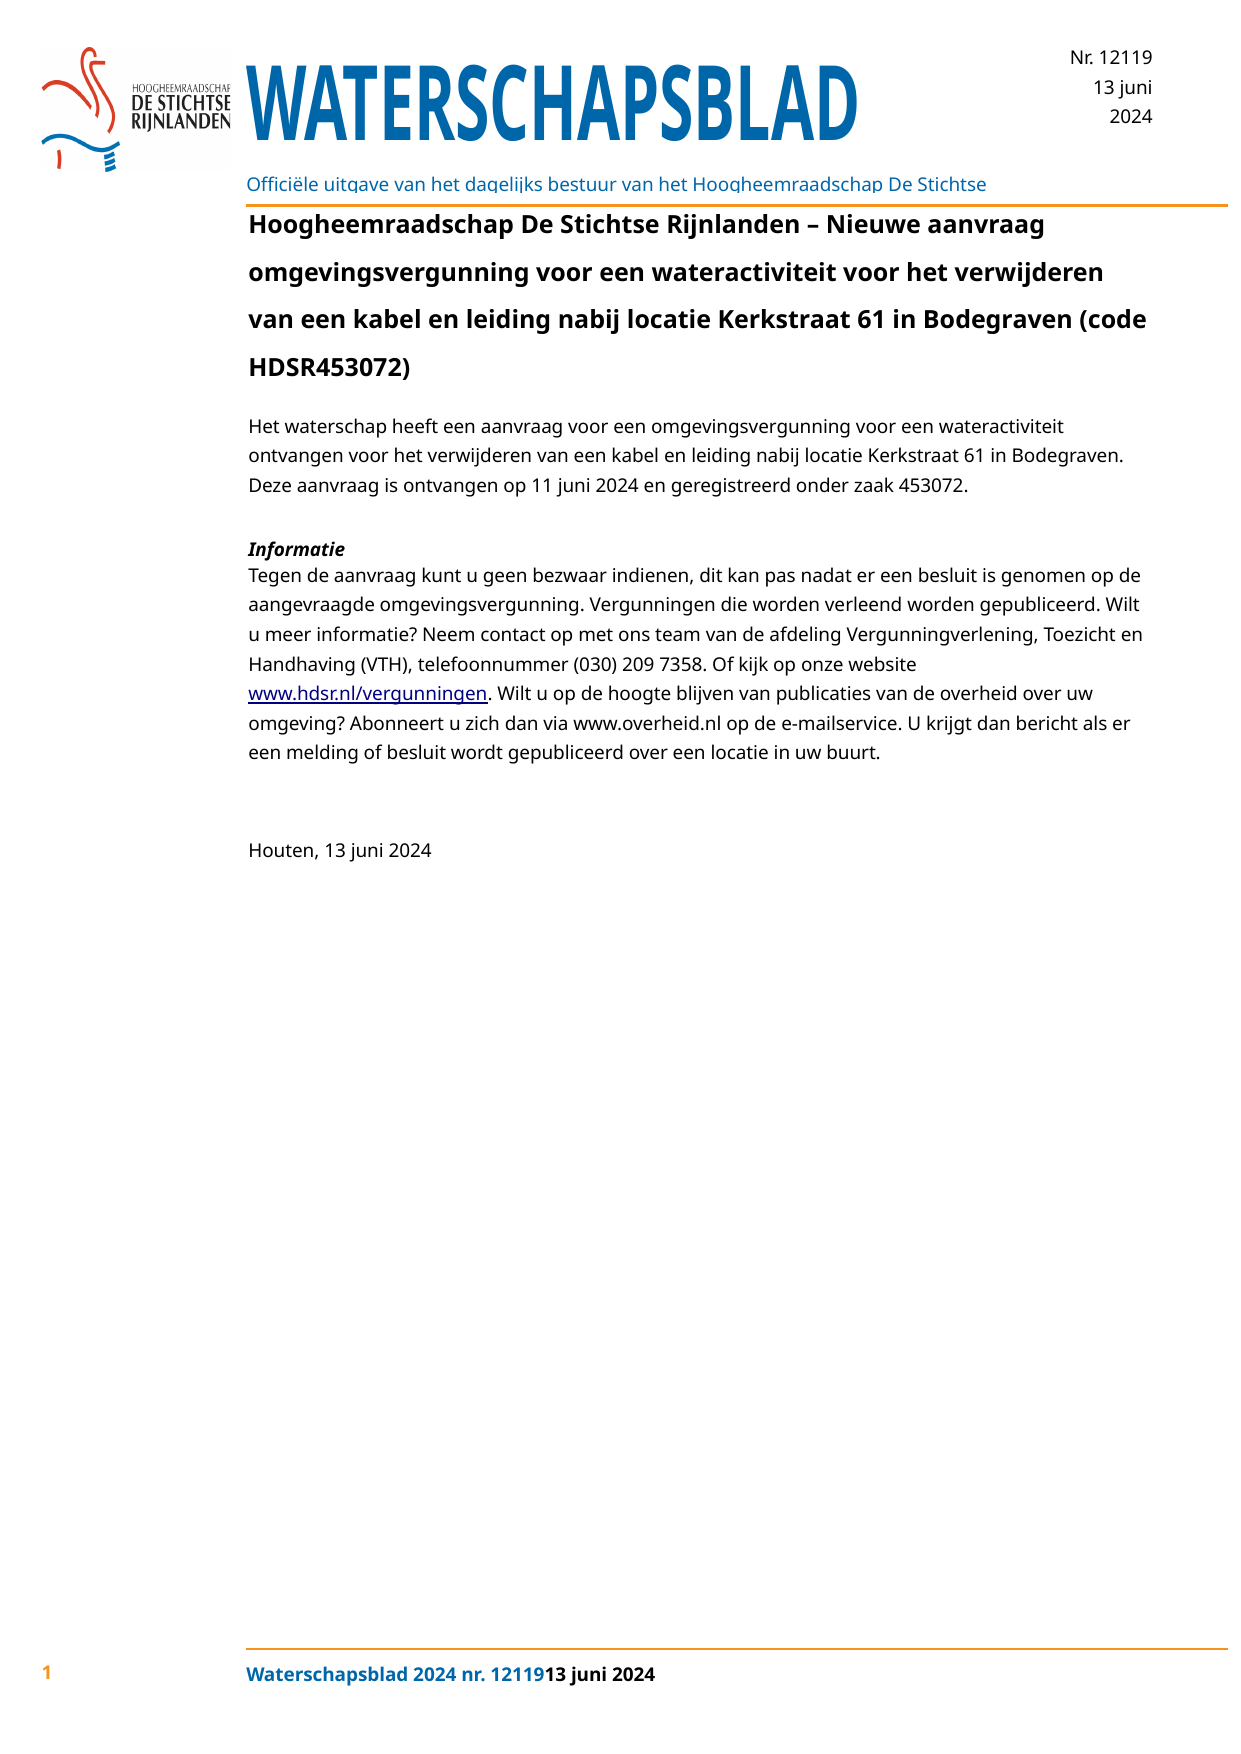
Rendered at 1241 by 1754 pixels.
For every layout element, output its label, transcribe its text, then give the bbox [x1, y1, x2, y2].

text Houten, 13 juni 2024 [248, 838, 1152, 863]
text Hoogheemraadschap De Stichtse Rijnlanden – Nieuwe aanvraag omgevingsvergunning voor een wateractiviteit voor het verwijderen van een kabel en leiding nabij locatie Kerkstraat 61 in Bodegraven (code HDSR453072) [248, 207, 1152, 384]
picture [41, 47, 231, 172]
text Het waterschap heeft een aanvraag voor een omgevingsvergunning voor een wateractiviteit ontvangen voor het verwijderen van een kabel en leiding nabij locatie Kerkstraat 61 in Bodegraven. Deze aanvraag is ontvangen op 11 juni 2024 en geregistreerd onder zaak 453072. [248, 413, 1152, 498]
text Tegen de aanvraag kunt u geen bezwaar indienen, dit kan pas nadat er een besluit is genomen op de aangevraagde omgevingsvergunning. Vergunningen die worden verleend worden gepubliceerd. Wilt u meer informatie? Neem contact op met ons team van de afdeling Vergunningverlening, Toezicht en Handhaving (VTH), telefoonnummer (030) 209 7358. Of kijk op onze website www.hdsr.nl/vergunningen. Wilt u op de hoogte blijven van publicaties van de overheid over uw omgeving? Abonneert u zich dan via www.overheid.nl op de e-mailservice. U krijgt dan bericht als er een melding of besluit wordt gepubliceerd over een locatie in uw buurt. [248, 562, 1152, 765]
text Informatie [248, 536, 1152, 562]
